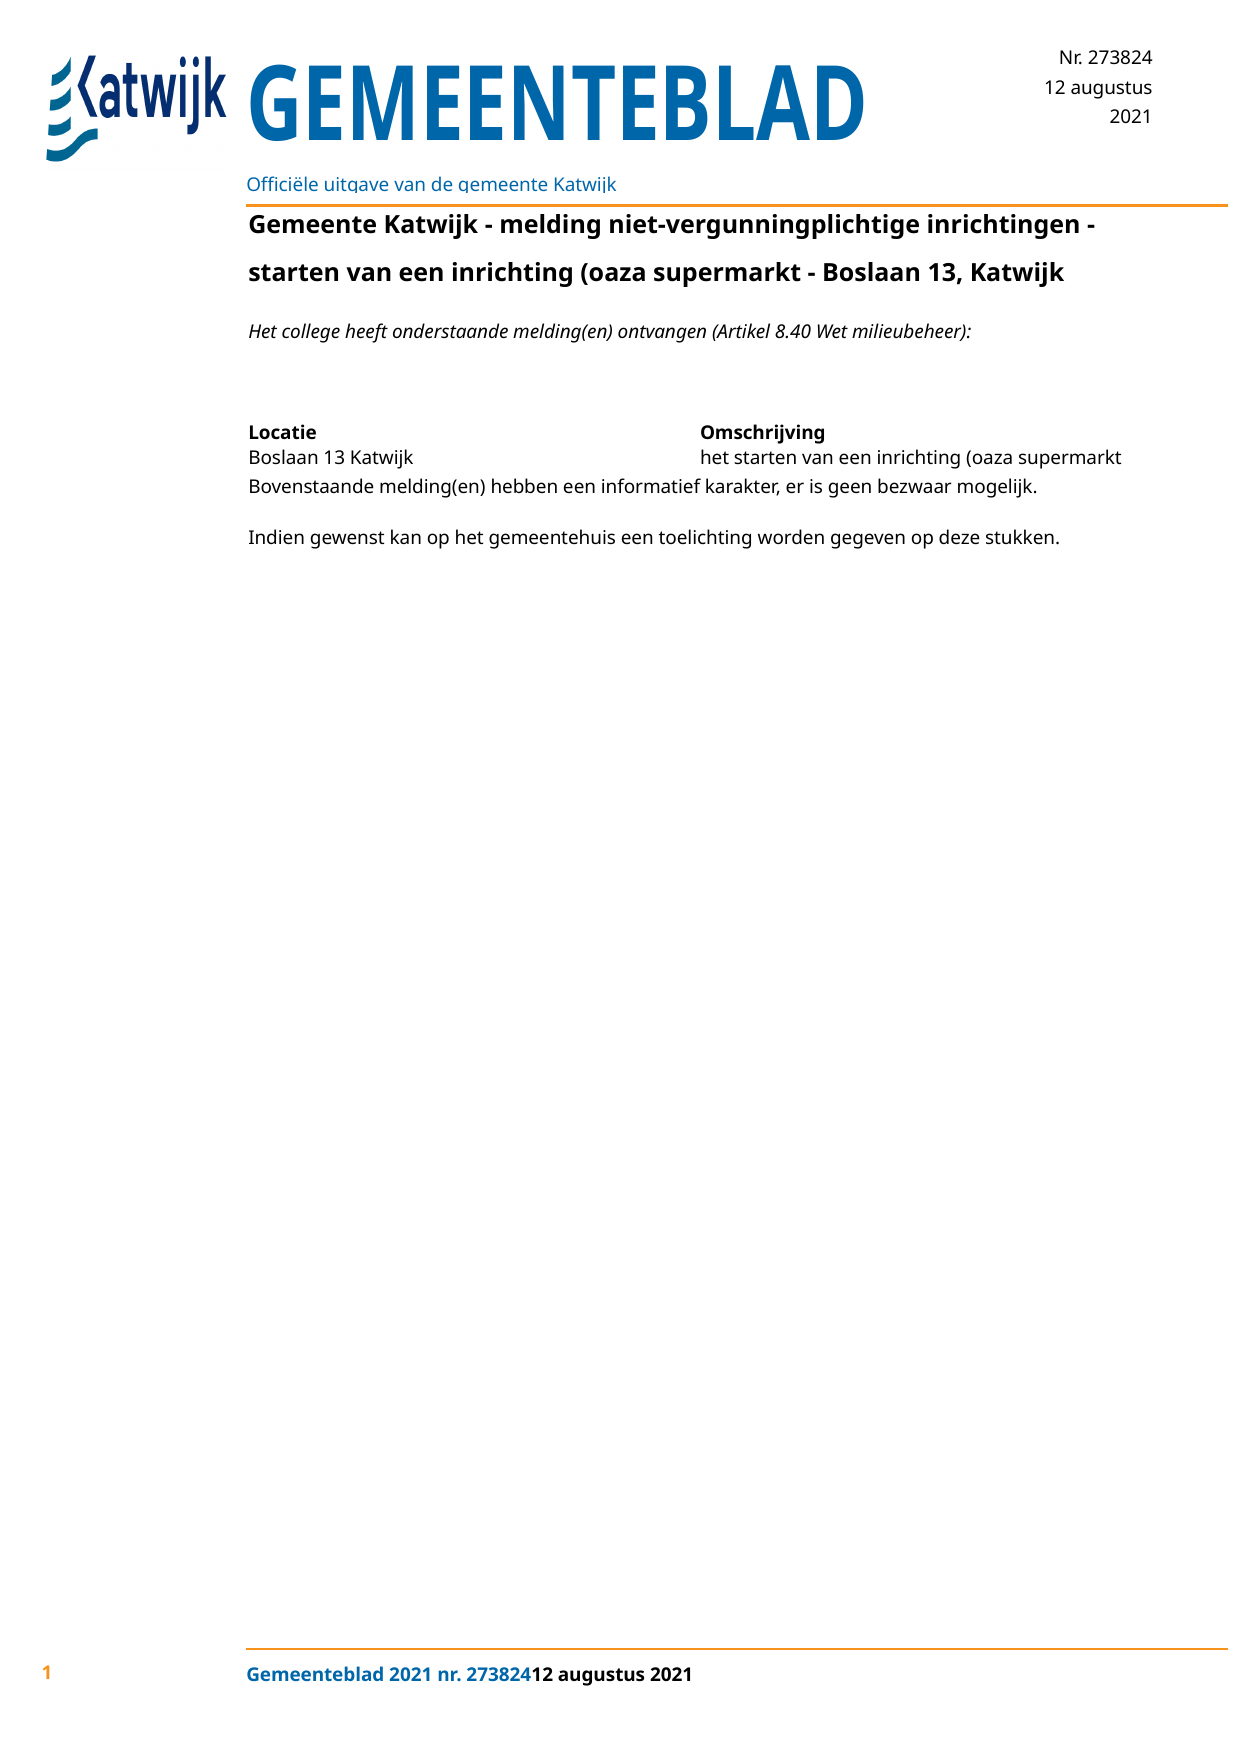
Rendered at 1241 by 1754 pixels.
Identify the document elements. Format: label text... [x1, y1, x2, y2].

table_cell het starten van een inrichting (oaza supermarkt [700, 445, 1152, 470]
text Het college heeft onderstaande melding(en) ontvangen (Artikel 8.40 Wet milieubeheer): [248, 318, 1152, 344]
table_header Omschrijving [700, 419, 1152, 444]
picture [41, 47, 231, 172]
text Bovenstaande melding(en) hebben een informatief karakter, er is geen bezwaar mogelijk. [248, 473, 1152, 499]
table_header Locatie [248, 419, 700, 444]
table_cell Boslaan 13 Katwijk [248, 445, 700, 470]
text Gemeente Katwijk - melding niet-vergunningplichtige inrichtingen - starten van een inrichting (oaza supermarkt - Boslaan 13, Katwijk [248, 207, 1152, 288]
text Indien gewenst kan op het gemeentehuis een toelichting worden gegeven op deze stukken. [248, 524, 1152, 550]
